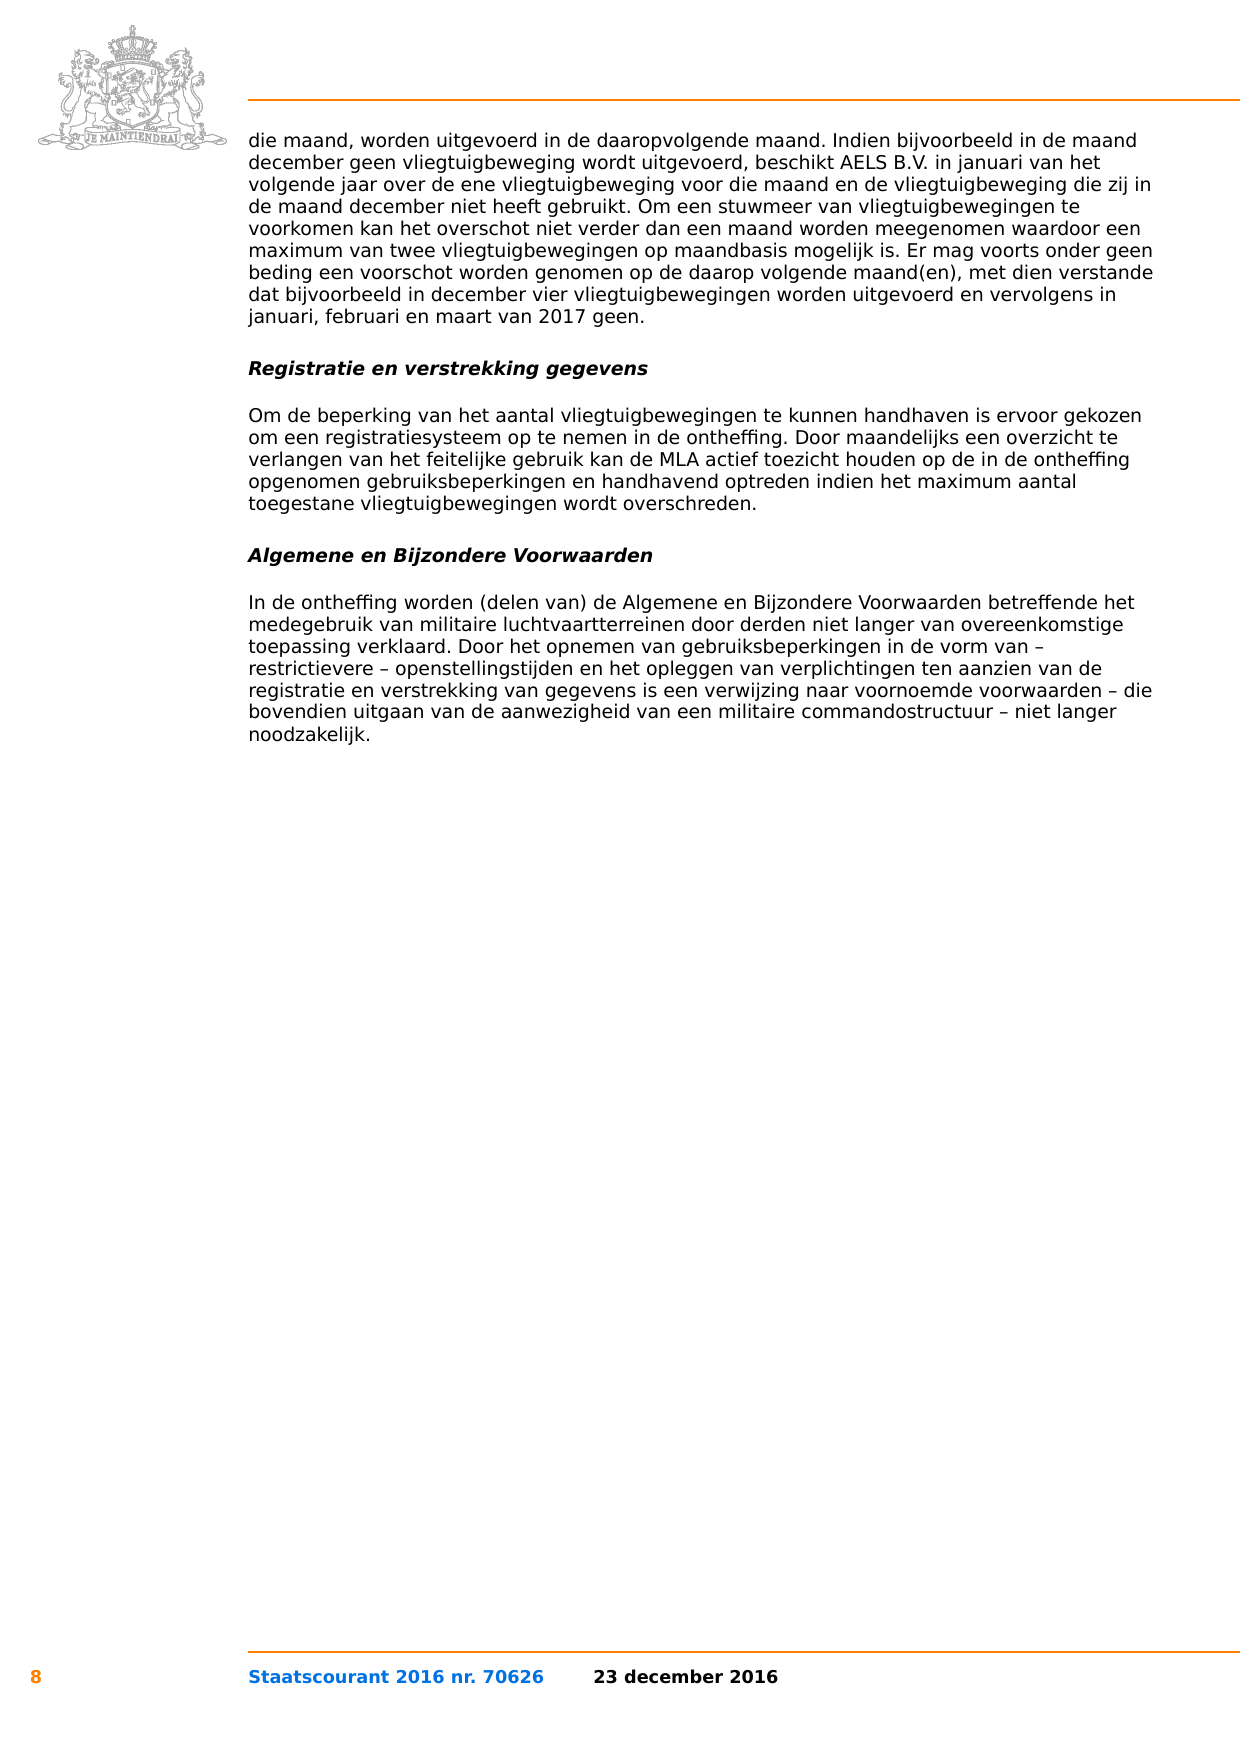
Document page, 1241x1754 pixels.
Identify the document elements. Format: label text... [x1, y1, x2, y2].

subtitle Registratie en verstrekking gegevens [248, 358, 1163, 380]
text Om de beperking van het aantal vliegtuigbewegingen te kunnen handhaven is ervoor gekozen om een registratiesysteem op te nemen in de ontheffing. Door maandelijks een overzicht te verlangen van het feitelijke gebruik kan de MLA actief toezicht houden op de in de ontheffing opgenomen gebruiksbeperkingen en handhavend optreden indien het maximum aantal toegestane vliegtuigbewegingen wordt overschreden. [248, 405, 1163, 514]
text In de ontheffing worden (delen van) de Algemene en Bijzondere Voorwaarden betreffende het medegebruik van militaire luchtvaartterreinen door derden niet langer van overeenkomstige toepassing verklaard. Door het opnemen van gebruiksbeperkingen in de vorm van – restrictievere – openstellingstijden en het opleggen van verplichtingen ten aanzien van de registratie en verstrekking van gegevens is een verwijzing naar voornoemde voorwaarden – die bovendien uitgaan van de aanwezigheid van een militaire commandostructuur – niet langer noodzakelijk. [248, 592, 1163, 745]
text die maand, worden uitgevoerd in de daaropvolgende maand. Indien bijvoorbeeld in de maand december geen vliegtuigbeweging wordt uitgevoerd, beschikt AELS B.V. in januari van het volgende jaar over de ene vliegtuigbeweging voor die maand en de vliegtuigbeweging die zij in de maand december niet heeft gebruikt. Om een stuwmeer van vliegtuigbewegingen te voorkomen kan het overschot niet verder dan een maand worden meegenomen waardoor een maximum van twee vliegtuigbewegingen op maandbasis mogelijk is. Er mag voorts onder geen beding een voorschot worden genomen op de daarop volgende maand(en), met dien verstande dat bijvoorbeeld in december vier vliegtuigbewegingen worden uitgevoerd en vervolgens in januari, februari en maart van 2017 geen. [248, 130, 1163, 328]
subtitle Algemene en Bijzondere Voorwaarden [248, 544, 1163, 567]
picture [38, 25, 227, 150]
